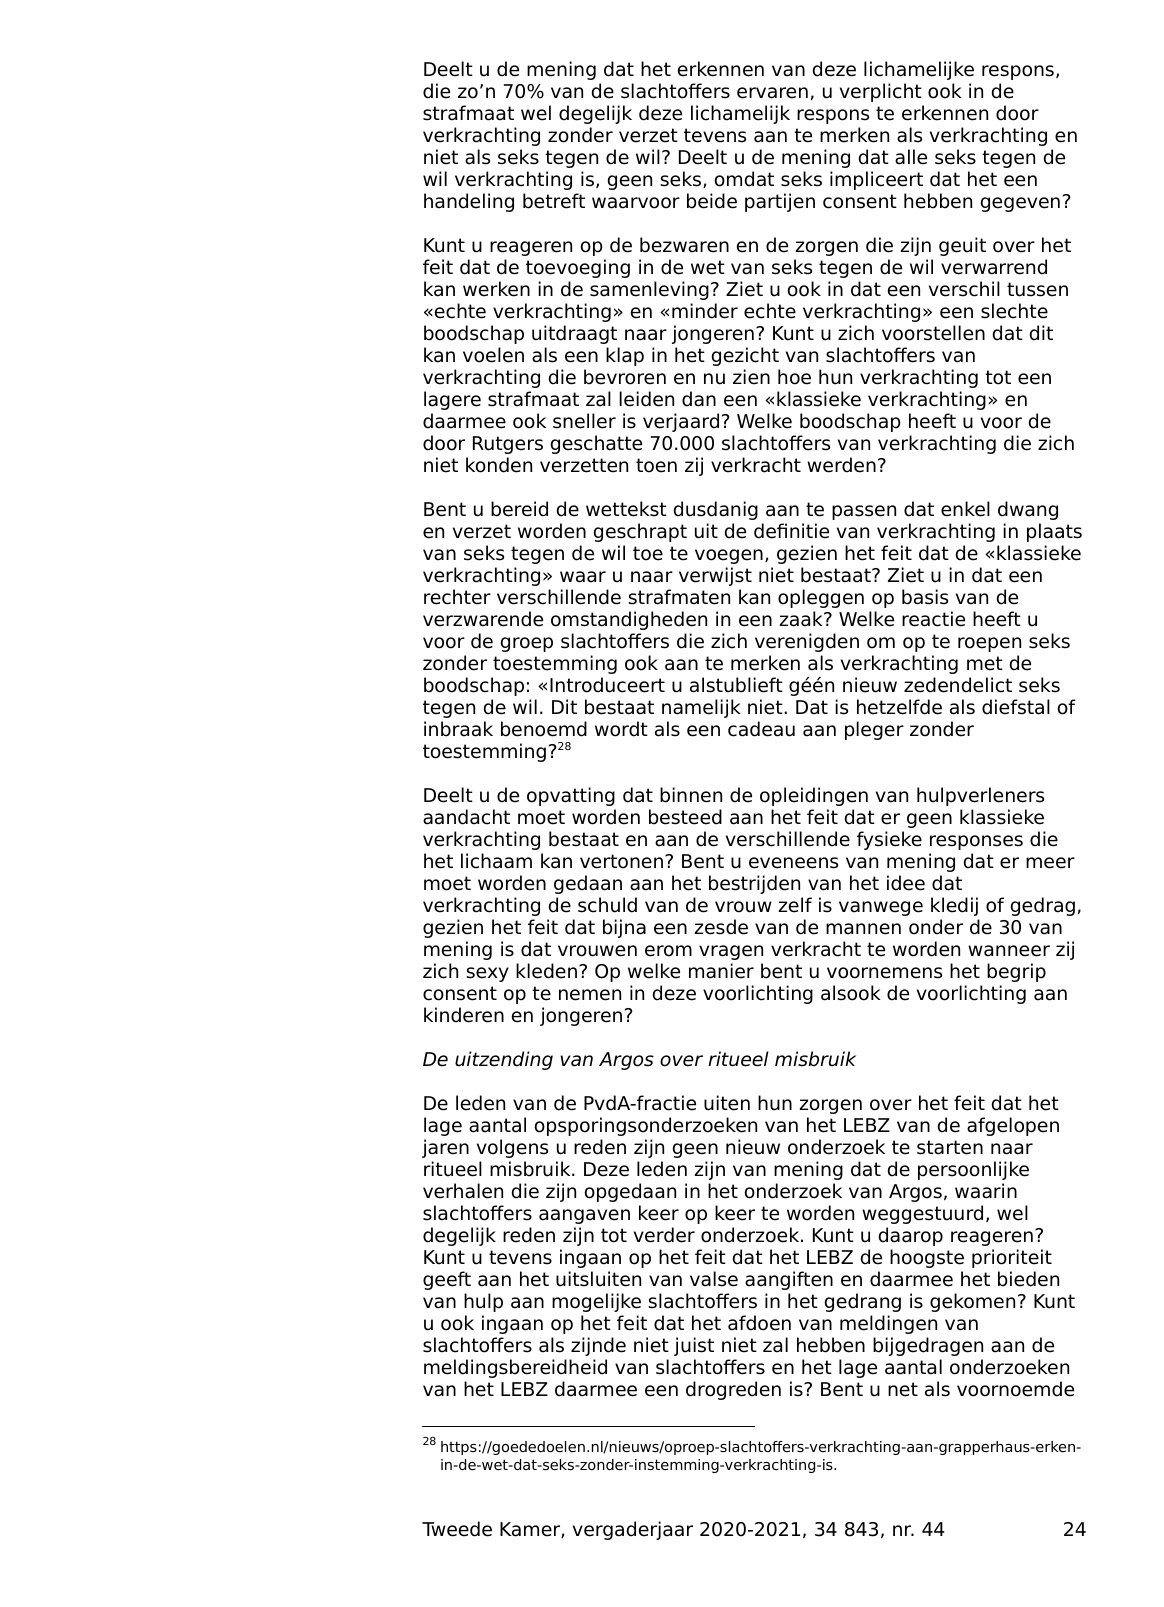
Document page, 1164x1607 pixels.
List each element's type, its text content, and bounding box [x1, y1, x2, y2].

text De leden van de PvdA-fractie uiten hun zorgen over het feit dat het lage aantal opsporingsonderzoeken van het LEBZ van de afgelopen jaren volgens u reden zijn geen nieuw onderzoek te starten naar ritueel misbruik. Deze leden zijn van mening dat de persoonlijke verhalen die zijn opgedaan in het onderzoek van Argos, waarin slachtoffers aangaven keer op keer te worden weggestuurd, wel degelijk reden zijn tot verder onderzoek. Kunt u daarop reageren? Kunt u tevens ingaan op het feit dat het LEBZ de hoogste prioriteit geeft aan het uitsluiten van valse aangiften en daarmee het bieden van hulp aan mogelijke slachtoffers in het gedrang is gekomen? Kunt u ook ingaan op het feit dat het afdoen van meldingen van slachtoffers als zijnde niet juist niet zal hebben bijgedragen aan de meldingsbereidheid van slachtoffers en het lage aantal onderzoeken van het LEBZ daarmee een drogreden is? Bent u net als voornoemde [422, 1093, 1087, 1401]
text Deelt u de mening dat het erkennen van deze lichamelijke respons, die zo’n 70% van de slachtoffers ervaren, u verplicht ook in de strafmaat wel degelijk deze lichamelijk respons te erkennen door verkrachting zonder verzet tevens aan te merken als verkrachting en niet als seks tegen de wil? Deelt u de mening dat alle seks tegen de wil verkrachting is, geen seks, omdat seks impliceert dat het een handeling betreft waarvoor beide partijen consent hebben gegeven? [422, 59, 1087, 213]
subtitle De uitzending van Argos over ritueel misbruik [422, 1049, 1087, 1071]
text Kunt u reageren op de bezwaren en de zorgen die zijn geuit over het feit dat de toevoeging in de wet van seks tegen de wil verwarrend kan werken in de samenleving? Ziet u ook in dat een verschil tussen «echte verkrachting» en «minder echte verkrachting» een slechte boodschap uitdraagt naar jongeren? Kunt u zich voorstellen dat dit kan voelen als een klap in het gezicht van slachtoffers van verkrachting die bevroren en nu zien hoe hun verkrachting tot een lagere strafmaat zal leiden dan een «klassieke verkrachting» en daarmee ook sneller is verjaard? Welke boodschap heeft u voor de door Rutgers geschatte 70.000 slachtoffers van verkrachting die zich niet konden verzetten toen zij verkracht werden? [422, 235, 1087, 477]
text Bent u bereid de wettekst dusdanig aan te passen dat enkel dwang en verzet worden geschrapt uit de definitie van verkrachting in plaats van seks tegen de wil toe te voegen, gezien het feit dat de «klassieke verkrachting» waar u naar verwijst niet bestaat? Ziet u in dat een rechter verschillende strafmaten kan opleggen op basis van de verzwarende omstandigheden in een zaak? Welke reactie heeft u voor de groep slachtoffers die zich verenigden om op te roepen seks zonder toestemming ook aan te merken als verkrachting met de boodschap: «Introduceert u alstublieft géén nieuw zedendelict seks tegen de wil. Dit bestaat namelijk niet. Dat is hetzelfde als diefstal of inbraak benoemd wordt als een cadeau aan pleger zonder toestemming? [422, 499, 1087, 763]
text https://goededoelen.nl/nieuws/oproep-slachtoffers-verkrachting-aan-grapperhaus-erken-in-de-wet-dat-seks-zonder-instemming-verkrachting-is. [422, 1435, 1087, 1474]
text Deelt u de opvatting dat binnen de opleidingen van hulpverleners aandacht moet worden besteed aan het feit dat er geen klassieke verkrachting bestaat en aan de verschillende fysieke responses die het lichaam kan vertonen? Bent u eveneens van mening dat er meer moet worden gedaan aan het bestrijden van het idee dat verkrachting de schuld van de vrouw zelf is vanwege kledij of gedrag, gezien het feit dat bijna een zesde van de mannen onder de 30 van mening is dat vrouwen erom vragen verkracht te worden wanneer zij zich sexy kleden? Op welke manier bent u voornemens het begrip consent op te nemen in deze voorlichting alsook de voorlichting aan kinderen en jongeren? [422, 785, 1087, 1027]
